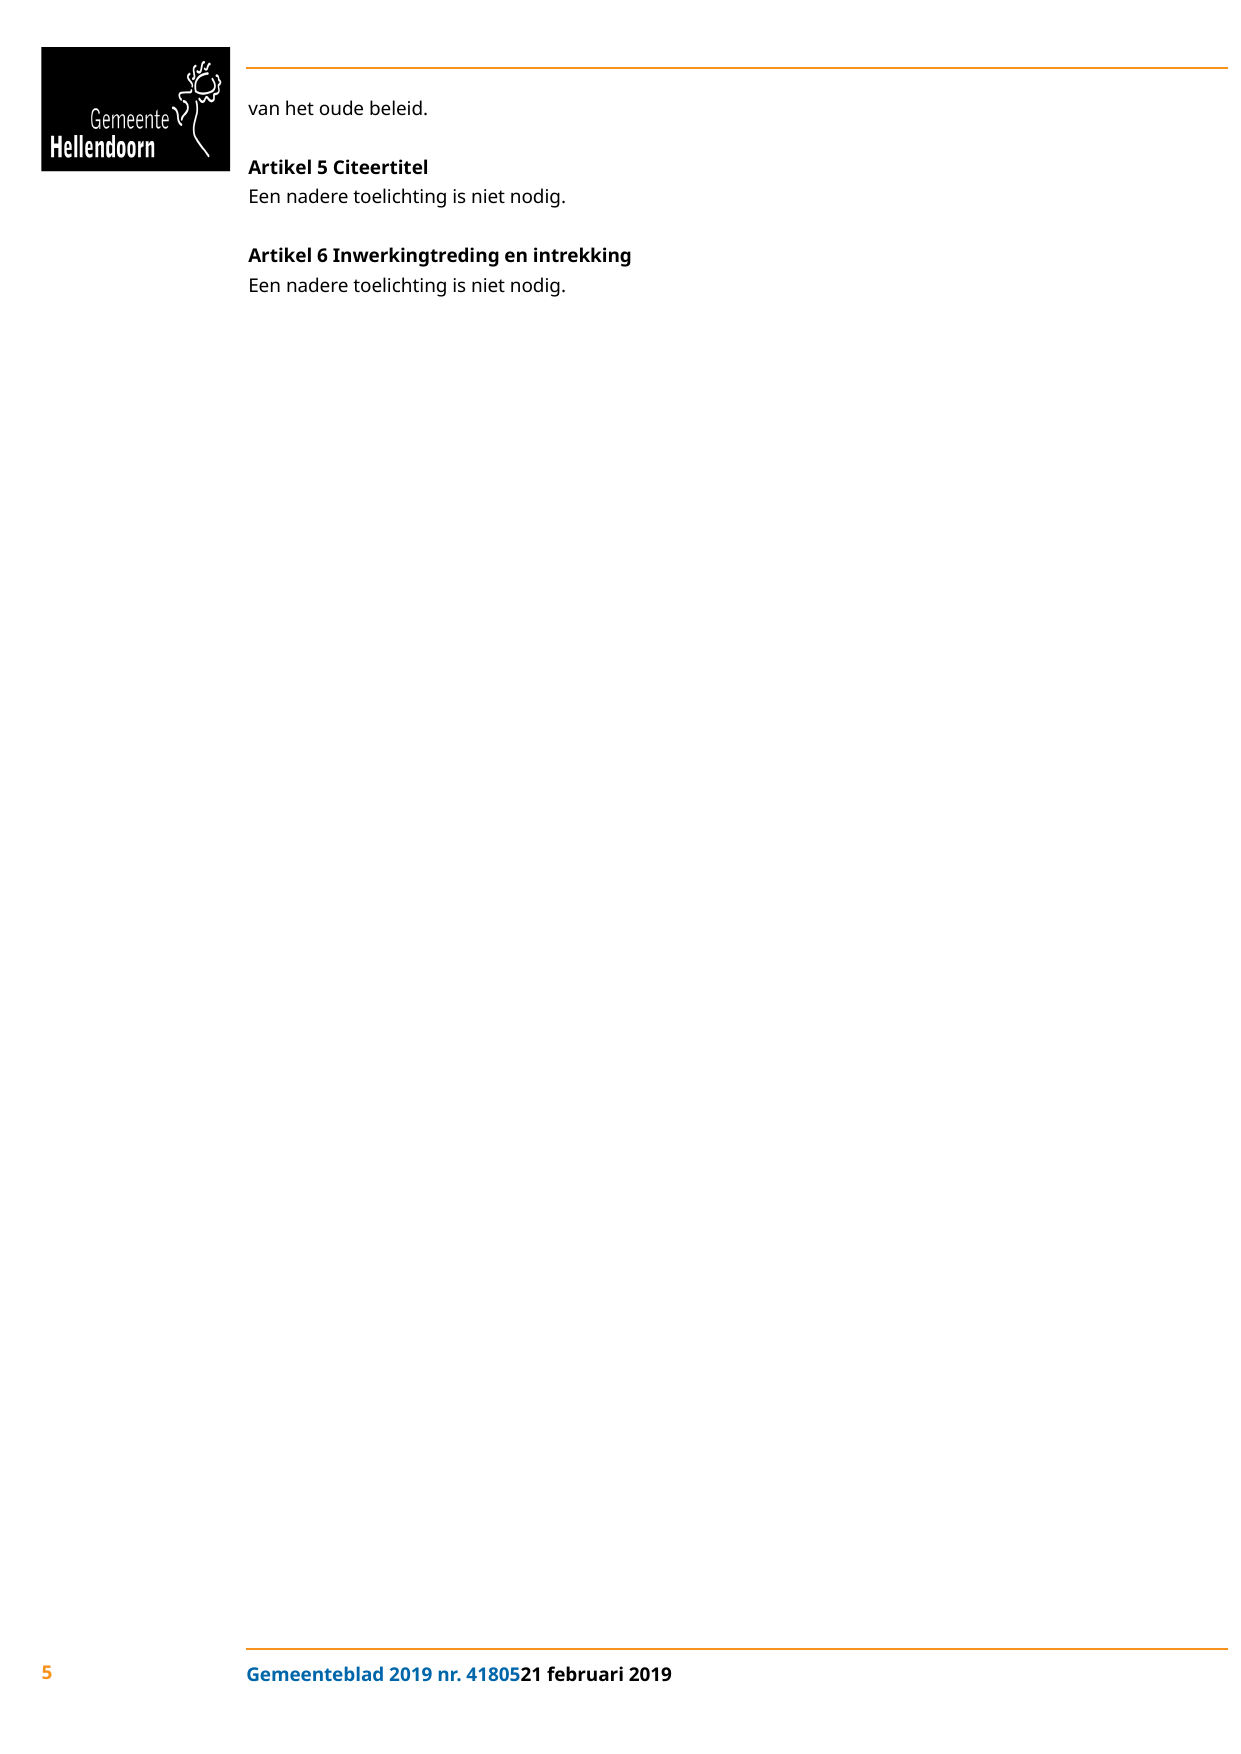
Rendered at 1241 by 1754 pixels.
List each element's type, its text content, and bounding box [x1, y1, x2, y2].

text Een nadere toelichting is niet nodig. [248, 183, 1152, 209]
text Artikel 6 Inwerkingtreding en intrekking [248, 243, 1152, 268]
picture [41, 47, 231, 172]
text Een nadere toelichting is niet nodig. [248, 272, 1152, 298]
text van het oude beleid. [248, 95, 1152, 121]
text Artikel 5 Citeertitel [248, 154, 1152, 180]
